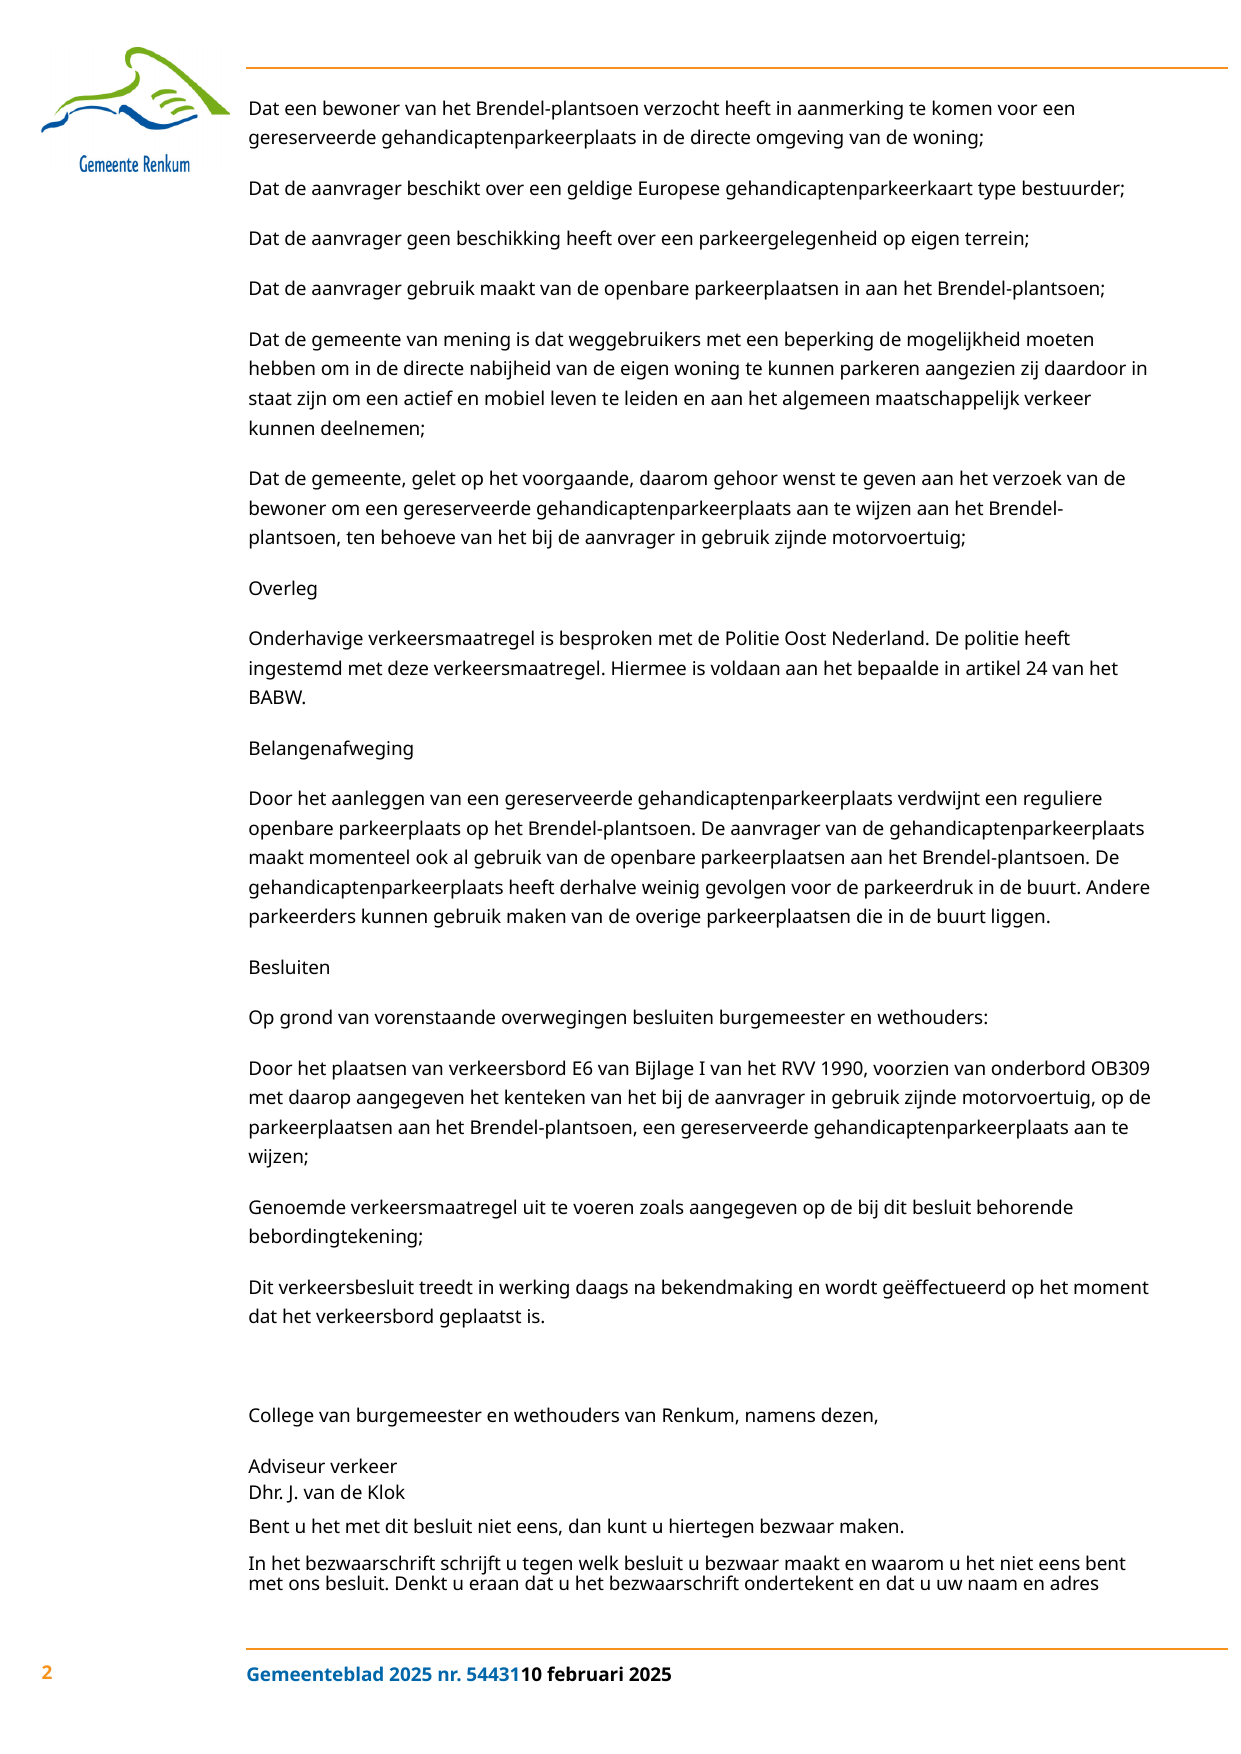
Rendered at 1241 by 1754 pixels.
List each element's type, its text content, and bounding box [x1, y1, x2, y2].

text Op grond van vorenstaande overwegingen besluiten burgemeester en wethouders: [248, 1004, 1152, 1030]
text Belangenafweging [248, 735, 1152, 761]
text Dit verkeersbesluit treedt in werking daags na bekendmaking en wordt geëffectueerd op het moment dat het verkeersbord geplaatst is. [248, 1274, 1152, 1329]
text In het bezwaarschrift schrijft u tegen welk besluit u bezwaar maakt en waarom u het niet eens bent met ons besluit. Denkt u eraan dat u het bezwaarschrift ondertekent en dat u uw naam en adres [248, 1555, 1152, 1594]
text Dat de gemeente, gelet op het voorgaande, daarom gehoor wenst te geven aan het verzoek van de bewoner om een gereserveerde gehandicaptenparkeerplaats aan te wijzen aan het Brendel-plantsoen, ten behoeve van het bij de aanvrager in gebruik zijnde motorvoertuig; [248, 465, 1152, 550]
text Door het aanleggen van een gereserveerde gehandicaptenparkeerplaats verdwijnt een reguliere openbare parkeerplaats op het Brendel-plantsoen. De aanvrager van de gehandicaptenparkeerplaats maakt momenteel ook al gebruik van de openbare parkeerplaatsen aan het Brendel-plantsoen. De gehandicaptenparkeerplaats heeft derhalve weinig gevolgen voor de parkeerdruk in de buurt. Andere parkeerders kunnen gebruik maken van de overige parkeerplaatsen die in de buurt liggen. [248, 785, 1152, 929]
picture [41, 47, 231, 172]
text Dat de gemeente van mening is dat weggebruikers met een beperking de mogelijkheid moeten hebben om in de directe nabijheid van de eigen woning te kunnen parkeren aangezien zij daardoor in staat zijn om een actief en mobiel leven te leiden en aan het algemeen maatschappelijk verkeer kunnen deelnemen; [248, 326, 1152, 441]
text Door het plaatsen van verkeersbord E6 van Bijlage I van het RVV 1990, voorzien van onderbord OB309 met daarop aangegeven het kenteken van het bij de aanvrager in gebruik zijnde motorvoertuig, op de parkeerplaatsen aan het Brendel-plantsoen, een gereserveerde gehandicaptenparkeerplaats aan te wijzen; [248, 1055, 1152, 1169]
text Overleg [248, 575, 1152, 601]
text Dat een bewoner van het Brendel-plantsoen verzocht heeft in aanmerking te komen voor een gereserveerde gehandicaptenparkeerplaats in de directe omgeving van de woning; [248, 95, 1152, 150]
text Dat de aanvrager geen beschikking heeft over een parkeergelegenheid op eigen terrein; [248, 225, 1152, 251]
text Adviseur verkeer [248, 1453, 1152, 1479]
text Bent u het met dit besluit niet eens, dan kunt u hiertegen bezwaar maken. [248, 1518, 1152, 1538]
text College van burgemeester en wethouders van Renkum, namens dezen, [248, 1402, 1152, 1427]
text Dhr. J. van de Klok [248, 1479, 1152, 1505]
text Onderhavige verkeersmaatregel is besproken met de Politie Oost Nederland. De politie heeft ingestemd met deze verkeersmaatregel. Hiermee is voldaan aan het bepaalde in artikel 24 van het BABW. [248, 625, 1152, 710]
text Besluiten [248, 954, 1152, 980]
text Genoemde verkeersmaatregel uit te voeren zoals aangegeven op de bij dit besluit behorende bebordingtekening; [248, 1194, 1152, 1249]
text Dat de aanvrager gebruik maakt van de openbare parkeerplaatsen in aan het Brendel-plantsoen; [248, 276, 1152, 301]
text Dat de aanvrager beschikt over een geldige Europese gehandicaptenparkeerkaart type bestuurder; [248, 175, 1152, 201]
